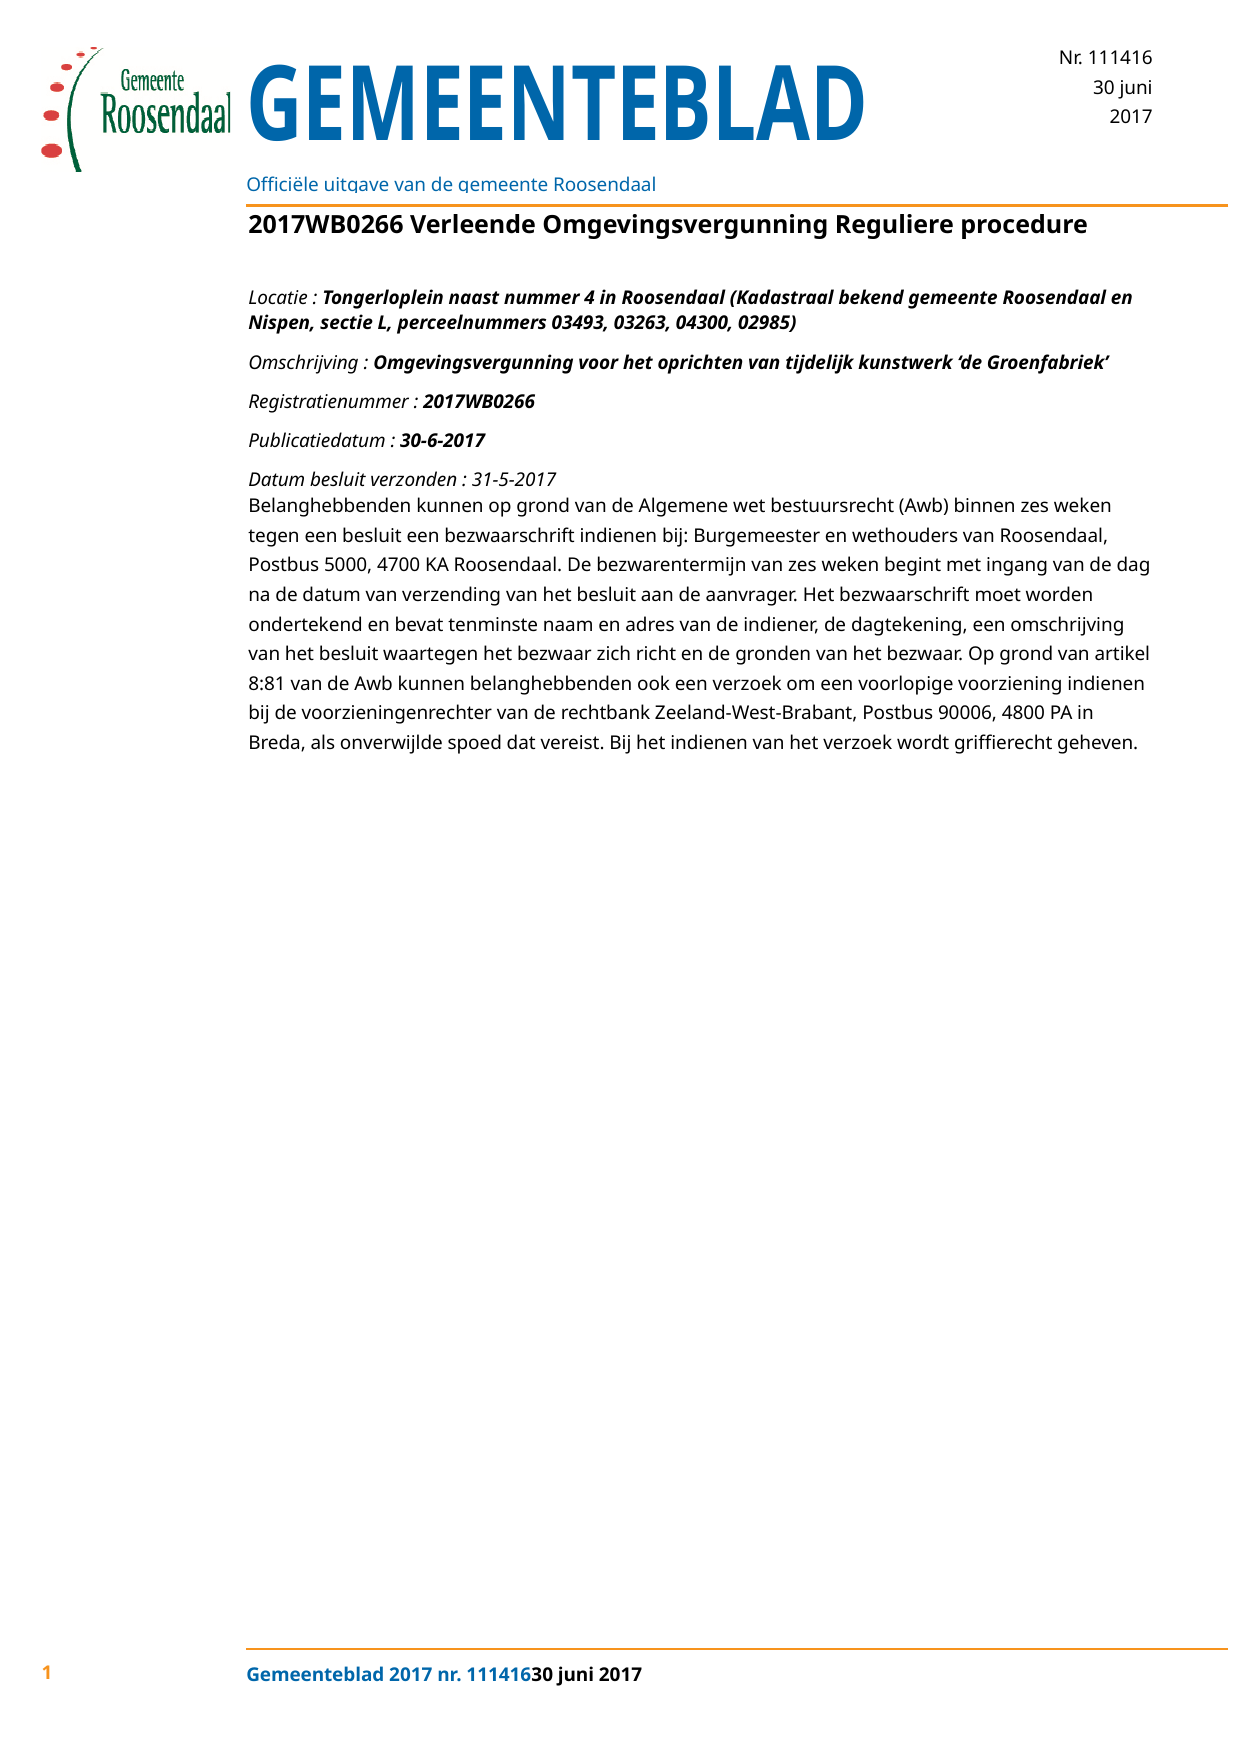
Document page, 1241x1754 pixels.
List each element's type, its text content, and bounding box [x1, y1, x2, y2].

text 2017WB0266 Verleende Omgevingsvergunning Reguliere procedure [248, 207, 1152, 241]
text Belanghebbenden kunnen op grond van de Algemene wet bestuursrecht (Awb) binnen zes weken tegen een besluit een bezwaarschrift indienen bij: Burgemeester en wethouders van Roosendaal, Postbus 5000, 4700 KA Roosendaal. De bezwarentermijn van zes weken begint met ingang van de dag na de datum van verzending van het besluit aan de aanvrager. Het bezwaarschrift moet worden ondertekend en bevat tenminste naam en adres van de indiener, de dagtekening, een omschrijving van het besluit waartegen het bezwaar zich richt en de gronden van het bezwaar. Op grond van artikel 8:81 van de Awb kunnen belanghebbenden ook een verzoek om een voorlopige voorziening indienen bij de voorzieningenrechter van de rechtbank Zeeland-West-Brabant, Postbus 90006, 4800 PA in Breda, als onverwijlde spoed dat vereist. Bij het indienen van het verzoek wordt griffierecht geheven. [248, 492, 1152, 755]
text Registratienummer : 2017WB0266 [248, 388, 1152, 414]
picture [41, 47, 231, 172]
text Datum besluit verzonden : 31-5-2017 [248, 467, 1152, 492]
text Locatie : Tongerloplein naast nummer 4 in Roosendaal (Kadastraal bekend gemeente Roosendaal en Nispen, sectie L, perceelnummers 03493, 03263, 04300, 02985) [248, 284, 1152, 335]
text Publicatiedatum : 30-6-2017 [248, 427, 1152, 453]
text Omschrijving : Omgevingsvergunning voor het oprichten van tijdelijk kunstwerk ‘de Groenfabriek’ [248, 349, 1152, 374]
